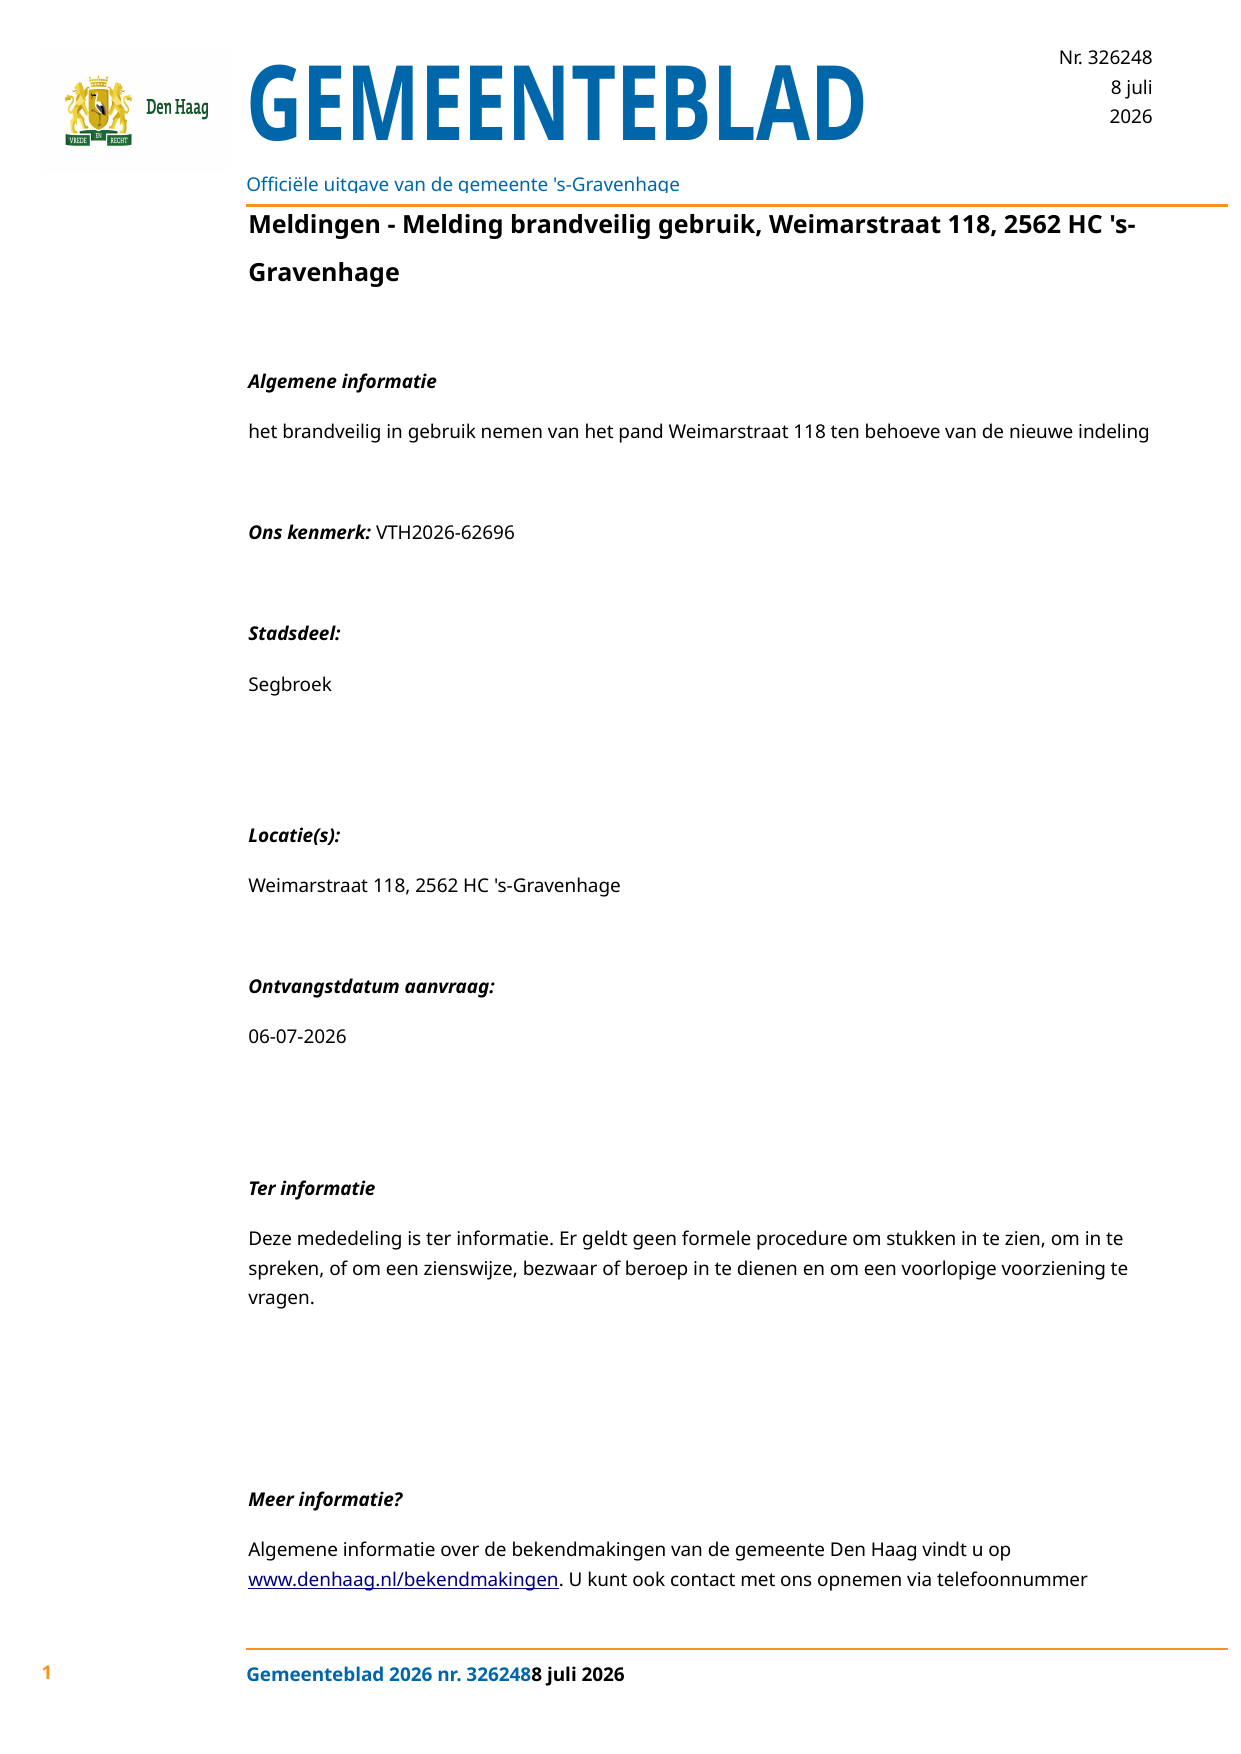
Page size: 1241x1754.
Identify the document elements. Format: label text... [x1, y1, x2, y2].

text Meer informatie? [248, 1486, 1152, 1512]
text Ons kenmerk: VTH2026-62696 [248, 519, 1152, 545]
text Stadsdeel: [248, 620, 1152, 646]
text het brandveilig in gebruik nemen van het pand Weimarstraat 118 ten behoeve van de nieuwe indeling [248, 419, 1152, 444]
text Segbroek [248, 671, 1152, 697]
text Weimarstraat 118, 2562 HC 's-Gravenhage [248, 872, 1152, 898]
picture [41, 47, 231, 172]
text Ter informatie [248, 1175, 1152, 1201]
text Algemene informatie [248, 368, 1152, 394]
text Locatie(s): [248, 822, 1152, 848]
text Deze mededeling is ter informatie. Er geldt geen formele procedure om stukken in te zien, om in te spreken, of om een zienswijze, bezwaar of beroep in te dienen en om een voorlopige voorziening te vragen. [248, 1225, 1152, 1310]
text Algemene informatie over de bekendmakingen van de gemeente Den Haag vindt u op www.denhaag.nl/bekendmakingen. U kunt ook contact met ons opnemen via telefoonnummer [248, 1537, 1152, 1592]
text Ontvangstdatum aanvraag: [248, 973, 1152, 999]
text Meldingen - Melding brandveilig gebruik, Weimarstraat 118, 2562 HC 's-Gravenhage [248, 207, 1152, 288]
text 06-07-2026 [248, 1024, 1152, 1049]
